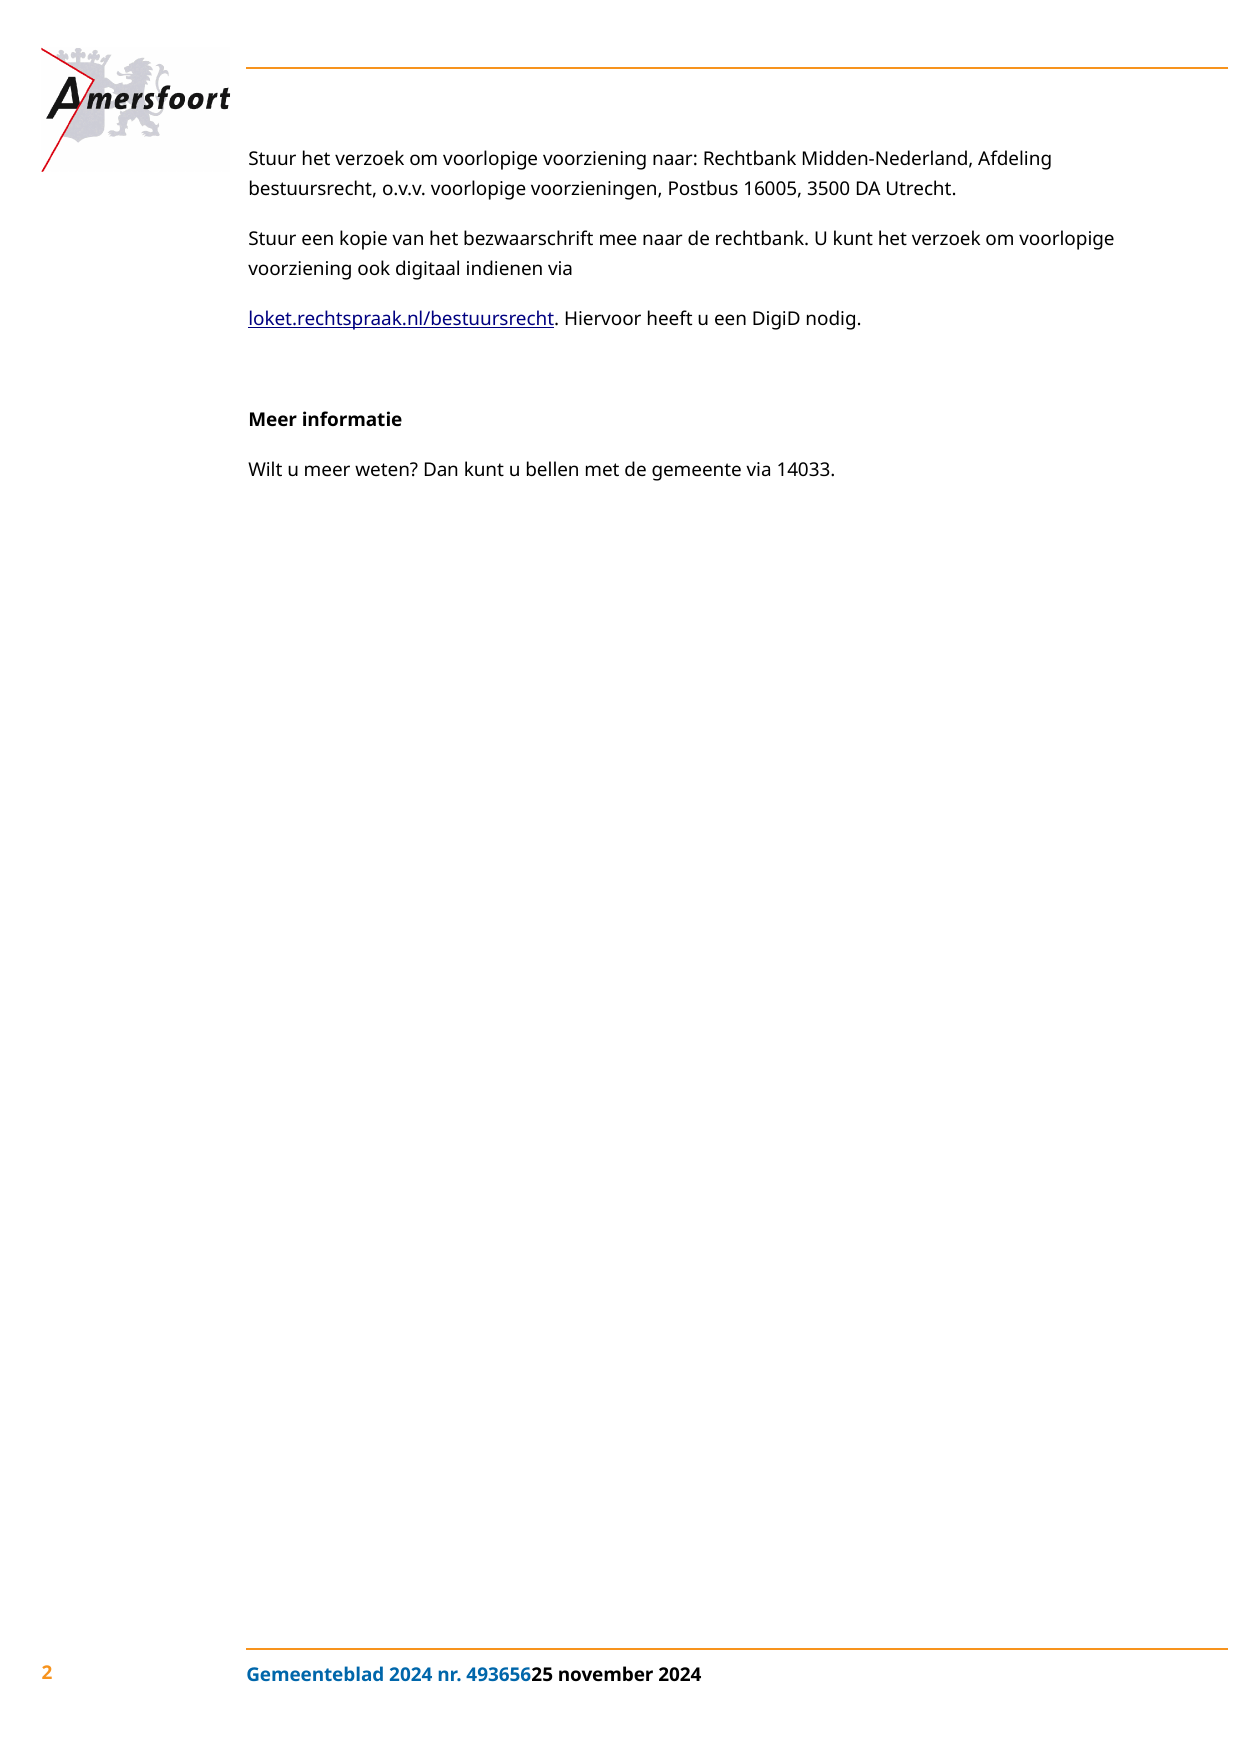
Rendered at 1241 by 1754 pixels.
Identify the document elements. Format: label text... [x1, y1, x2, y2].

text Wilt u meer weten? Dan kunt u bellen met de gemeente via 14033. [248, 456, 1152, 482]
picture [41, 47, 231, 172]
text Stuur het verzoek om voorlopige voorziening naar: Rechtbank Midden-Nederland, Afdeling bestuursrecht, o.v.v. voorlopige voorzieningen, Postbus 16005, 3500 DA Utrecht. [248, 145, 1152, 201]
text Meer informatie [248, 406, 1152, 432]
text Stuur een kopie van het bezwaarschrift mee naar de rechtbank. U kunt het verzoek om voorlopige voorziening ook digitaal indienen via [248, 225, 1152, 281]
text loket.rechtspraak.nl/bestuursrecht. Hiervoor heeft u een DigiD nodig. [248, 305, 1152, 331]
